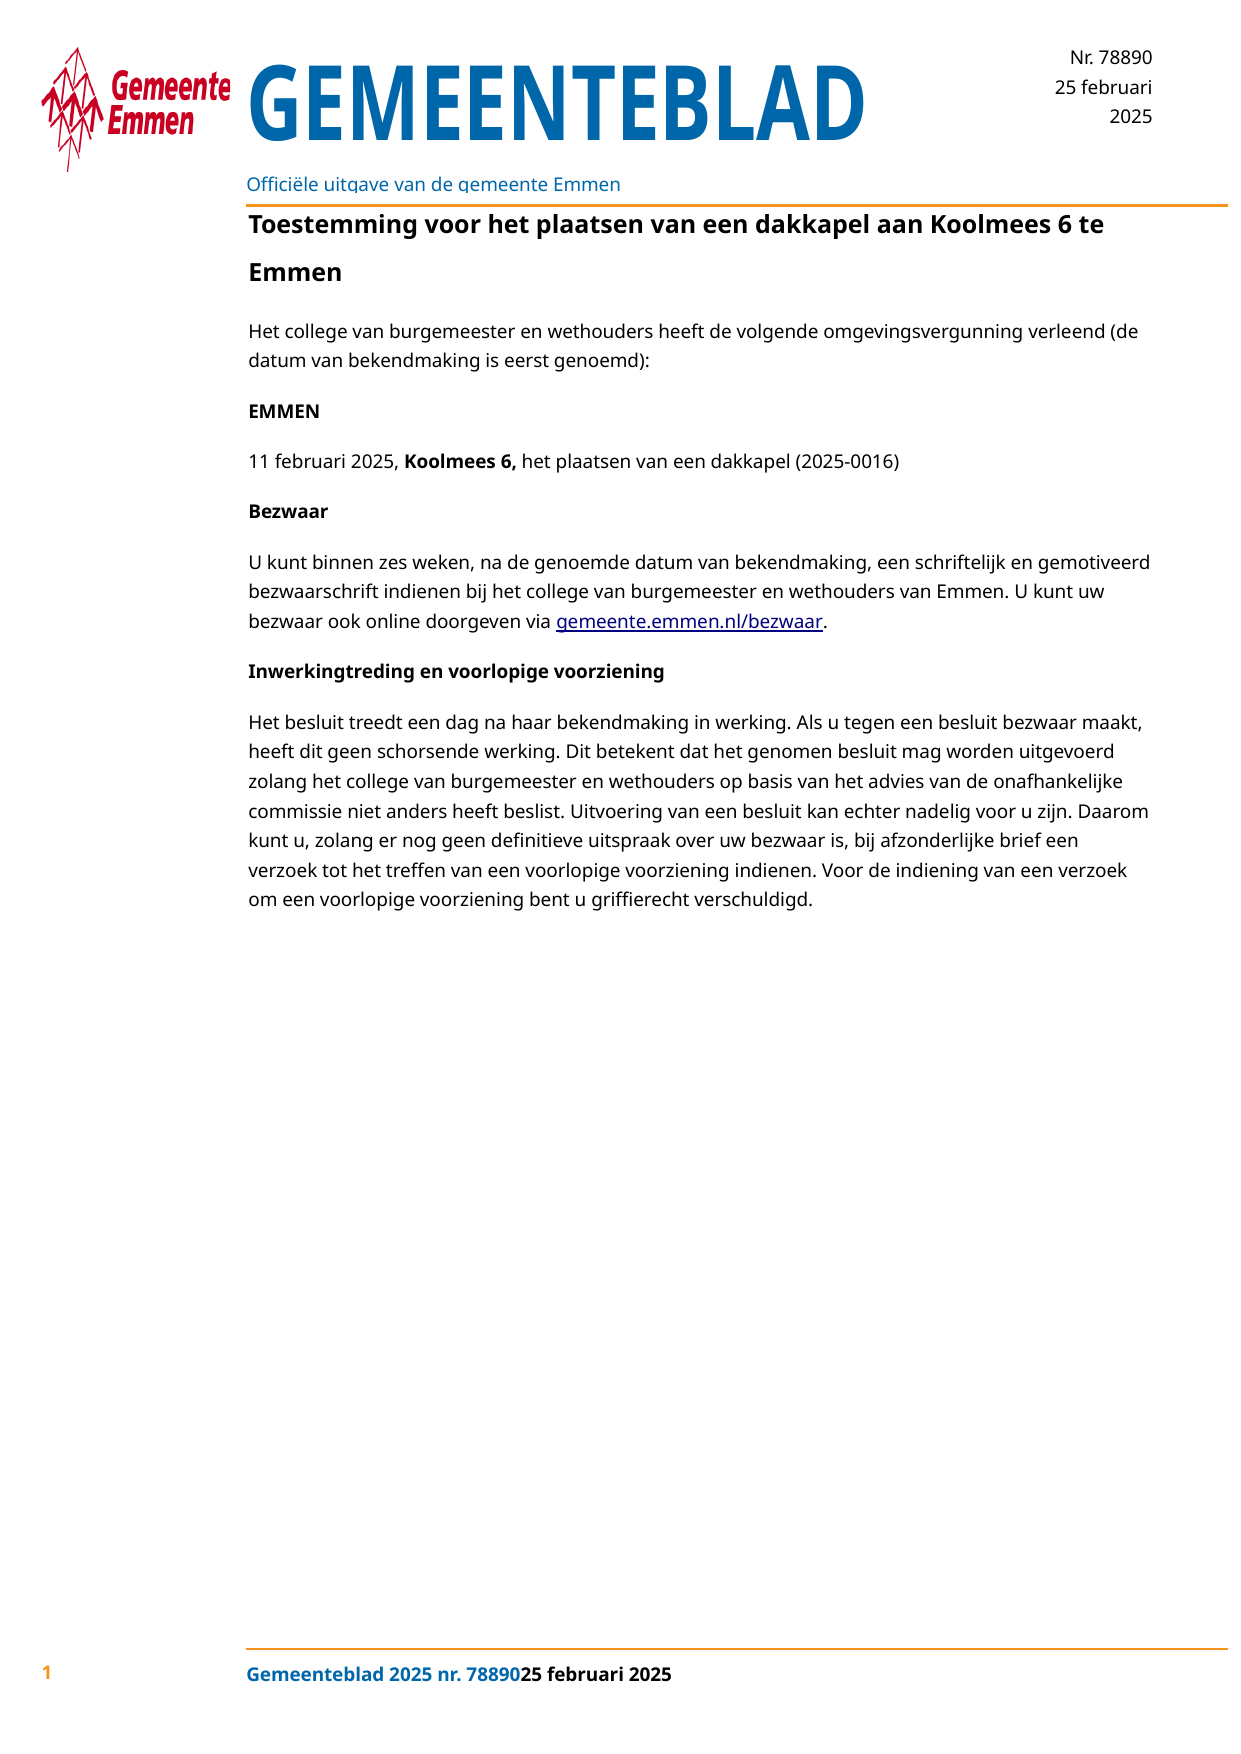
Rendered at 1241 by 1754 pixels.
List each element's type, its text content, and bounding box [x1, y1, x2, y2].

text Toestemming voor het plaatsen van een dakkapel aan Koolmees 6 te Emmen [248, 207, 1152, 288]
text 11 februari 2025, Koolmees 6, het plaatsen van een dakkapel (2025-0016) [248, 448, 1152, 474]
text Het besluit treedt een dag na haar bekendmaking in werking. Als u tegen een besluit bezwaar maakt, heeft dit geen schorsende werking. Dit betekent dat het genomen besluit mag worden uitgevoerd zolang het college van burgemeester en wethouders op basis van het advies van de onafhankelijke commissie niet anders heeft beslist. Uitvoering van een besluit kan echter nadelig voor u zijn. Daarom kunt u, zolang er nog geen definitieve uitspraak over uw bezwaar is, bij afzonderlijke brief een verzoek tot het treffen van een voorlopige voorziening indienen. Voor de indiening van een verzoek om een voorlopige voorziening bent u griffierecht verschuldigd. [248, 709, 1152, 912]
picture [41, 47, 231, 172]
text Het college van burgemeester en wethouders heeft de volgende omgevingsvergunning verleend (de datum van bekendmaking is eerst genoemd): [248, 318, 1152, 373]
text EMMEN [248, 398, 1152, 424]
text U kunt binnen zes weken, na de genoemde datum van bekendmaking, een schriftelijk en gemotiveerd bezwaarschrift indienen bij het college van burgemeester en wethouders van Emmen. U kunt uw bezwaar ook online doorgeven via gemeente.emmen.nl/bezwaar. [248, 549, 1152, 634]
text Bezwaar [248, 499, 1152, 524]
text Inwerkingtreding en voorlopige voorziening [248, 659, 1152, 684]
